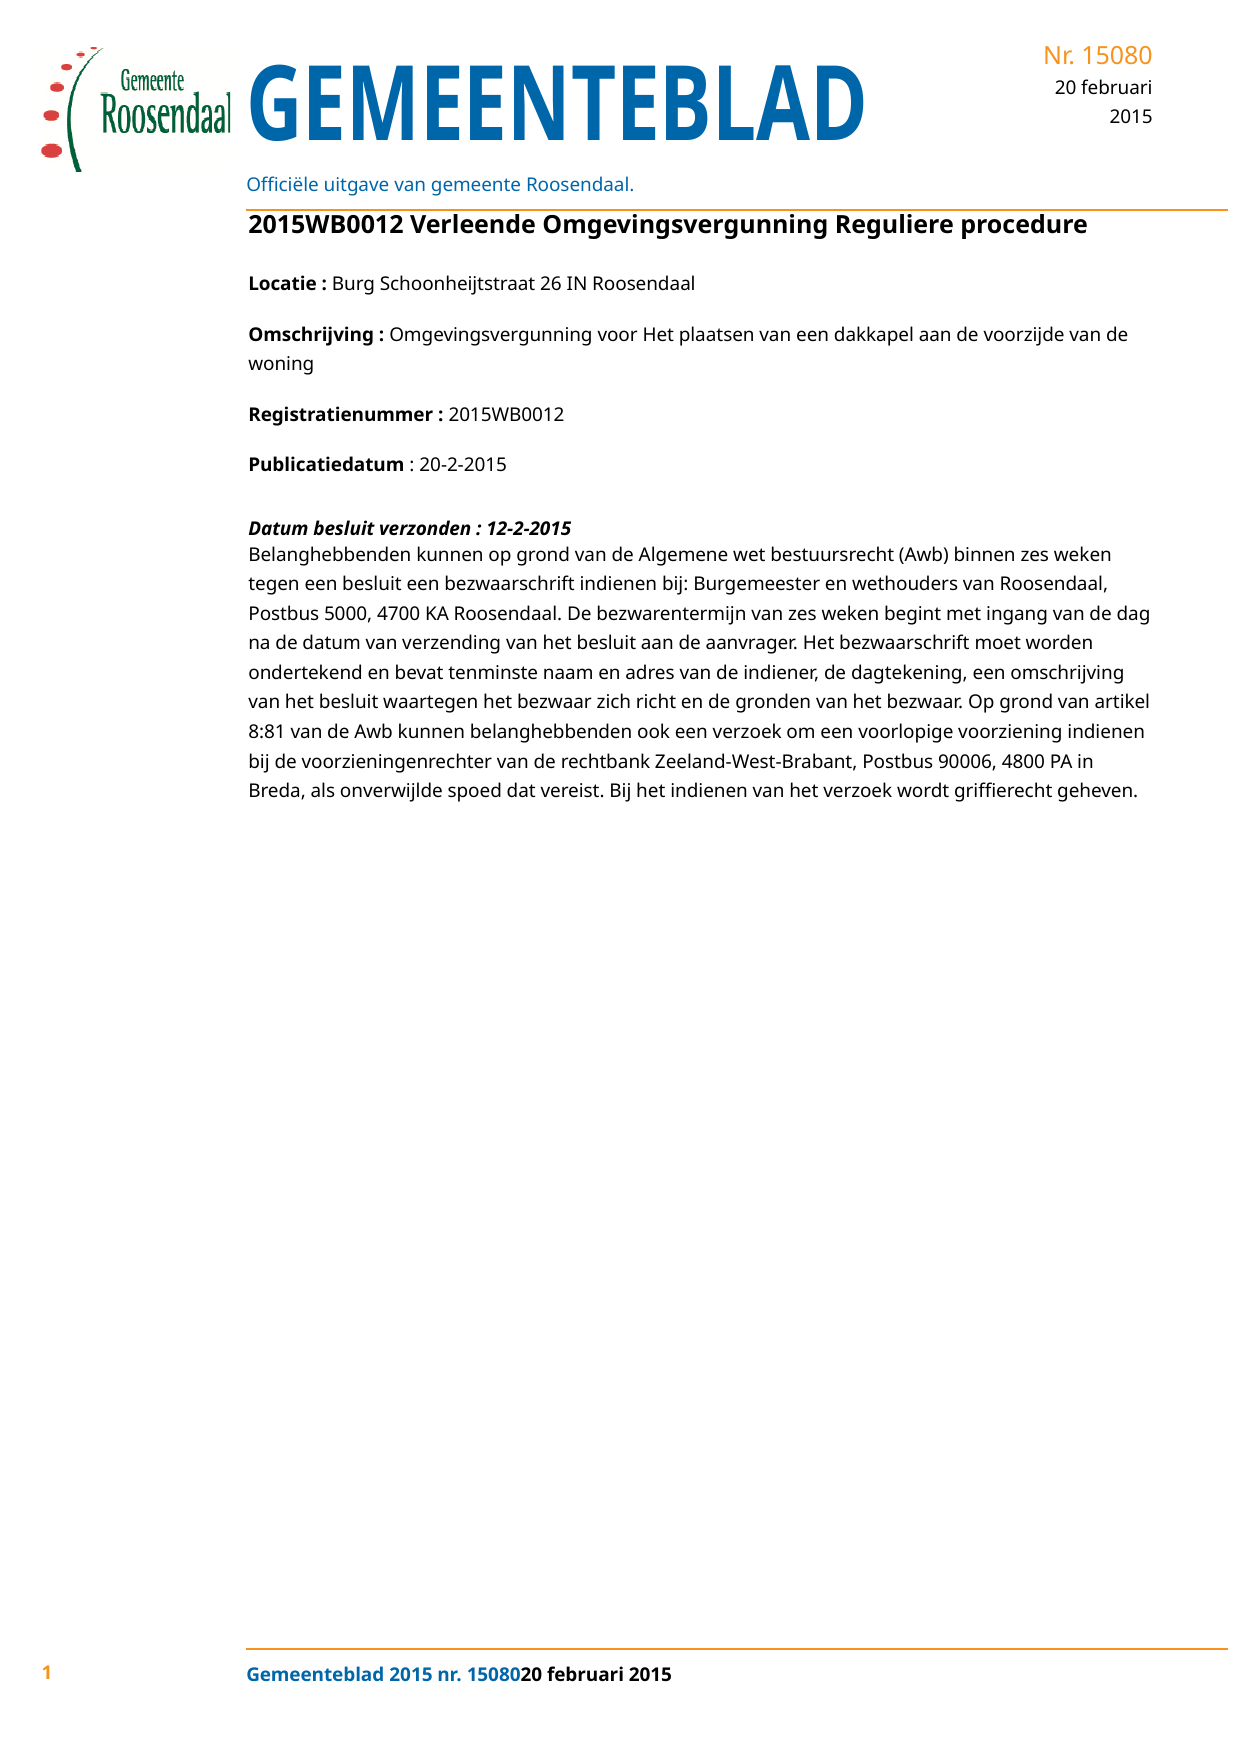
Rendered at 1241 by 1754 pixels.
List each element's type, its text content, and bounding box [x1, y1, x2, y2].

text Registratienummer : 2015WB0012 [248, 401, 1152, 426]
picture [41, 47, 231, 172]
text Datum besluit verzonden : 12-2-2015 [248, 515, 1152, 541]
text 2015WB0012 Verleende Omgevingsvergunning Reguliere procedure [248, 211, 1152, 241]
text Belanghebbenden kunnen op grond van de Algemene wet bestuursrecht (Awb) binnen zes weken tegen een besluit een bezwaarschrift indienen bij: Burgemeester en wethouders van Roosendaal, Postbus 5000, 4700 KA Roosendaal. De bezwarentermijn van zes weken begint met ingang van de dag na de datum van verzending van het besluit aan de aanvrager. Het bezwaarschrift moet worden ondertekend en bevat tenminste naam en adres van de indiener, de dagtekening, een omschrijving van het besluit waartegen het bezwaar zich richt en de gronden van het bezwaar. Op grond van artikel 8:81 van de Awb kunnen belanghebbenden ook een verzoek om een voorlopige voorziening indienen bij de voorzieningenrechter van de rechtbank Zeeland-West-Brabant, Postbus 90006, 4800 PA in Breda, als onverwijlde spoed dat vereist. Bij het indienen van het verzoek wordt griffierecht geheven. [248, 541, 1152, 803]
text Publicatiedatum : 20-2-2015 [248, 451, 1152, 477]
text Locatie : Burg Schoonheijtstraat 26 IN Roosendaal [248, 270, 1152, 296]
text Omschrijving : Omgevingsvergunning voor Het plaatsen van een dakkapel aan de voorzijde van de woning [248, 321, 1152, 376]
